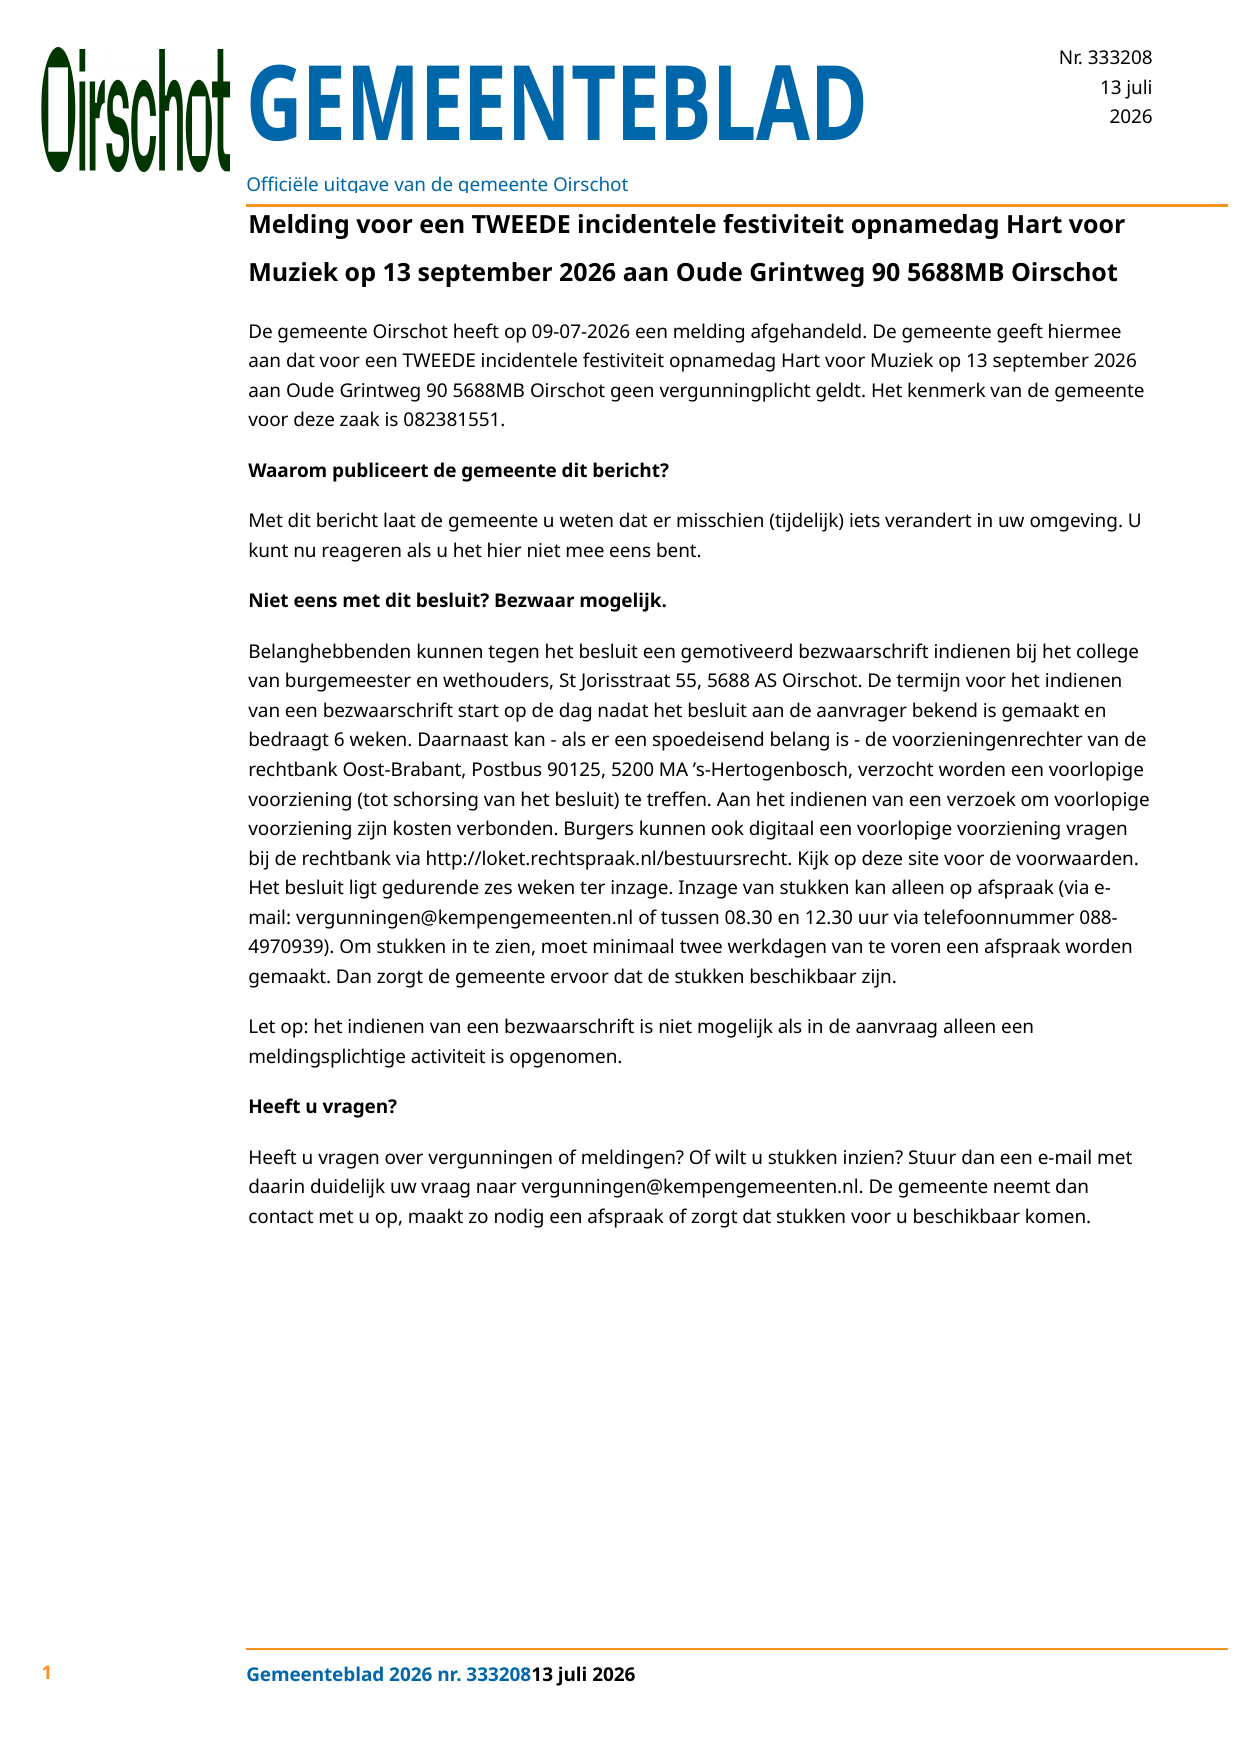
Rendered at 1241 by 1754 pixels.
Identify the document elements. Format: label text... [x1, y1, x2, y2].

text Melding voor een TWEEDE incidentele festiviteit opnamedag Hart voor Muziek op 13 september 2026 aan Oude Grintweg 90 5688MB Oirschot [248, 207, 1152, 288]
picture [41, 47, 231, 172]
text Heeft u vragen? [248, 1094, 1152, 1119]
text Met dit bericht laat de gemeente u weten dat er misschien (tijdelijk) iets verandert in uw omgeving. U kunt nu reageren als u het hier niet mee eens bent. [248, 507, 1152, 563]
text Let op: het indienen van een bezwaarschrift is niet mogelijk als in de aanvraag alleen een meldingsplichtige activiteit is opgenomen. [248, 1014, 1152, 1069]
text Waarom publiceert de gemeente dit bericht? [248, 457, 1152, 483]
text Niet eens met dit besluit? Bezwaar mogelijk. [248, 587, 1152, 613]
text Heeft u vragen over vergunningen of meldingen? Of wilt u stukken inzien? Stuur dan een e-mail met daarin duidelijk uw vraag naar vergunningen@kempengemeenten.nl. De gemeente neemt dan contact met u op, maakt zo nodig een afspraak of zorgt dat stukken voor u beschikbaar komen. [248, 1144, 1152, 1229]
text De gemeente Oirschot heeft op 09-07-2026 een melding afgehandeld. De gemeente geeft hiermee aan dat voor een TWEEDE incidentele festiviteit opnamedag Hart voor Muziek op 13 september 2026 aan Oude Grintweg 90 5688MB Oirschot geen vergunningplicht geldt. Het kenmerk van de gemeente voor deze zaak is 082381551. [248, 318, 1152, 432]
text Belanghebbenden kunnen tegen het besluit een gemotiveerd bezwaarschrift indienen bij het college van burgemeester en wethouders, St Jorisstraat 55, 5688 AS Oirschot. De termijn voor het indienen van een bezwaarschrift start op de dag nadat het besluit aan de aanvrager bekend is gemaakt en bedraagt 6 weken. Daarnaast kan - als er een spoedeisend belang is - de voorzieningenrechter van de rechtbank Oost-Brabant, Postbus 90125, 5200 MA ’s-Hertogenbosch, verzocht worden een voorlopige voorziening (tot schorsing van het besluit) te treffen. Aan het indienen van een verzoek om voorlopige voorziening zijn kosten verbonden. Burgers kunnen ook digitaal een voorlopige voorziening vragen bij de rechtbank via http://loket.rechtspraak.nl/bestuursrecht. Kijk op deze site voor de voorwaarden. Het besluit ligt gedurende zes weken ter inzage. Inzage van stukken kan alleen op afspraak (via e-mail: vergunningen@kempengemeenten.nl of tussen 08.30 en 12.30 uur via telefoonnummer 088-4970939). Om stukken in te zien, moet minimaal twee werkdagen van te voren een afspraak worden gemaakt. Dan zorgt de gemeente ervoor dat de stukken beschikbaar zijn. [248, 638, 1152, 989]
